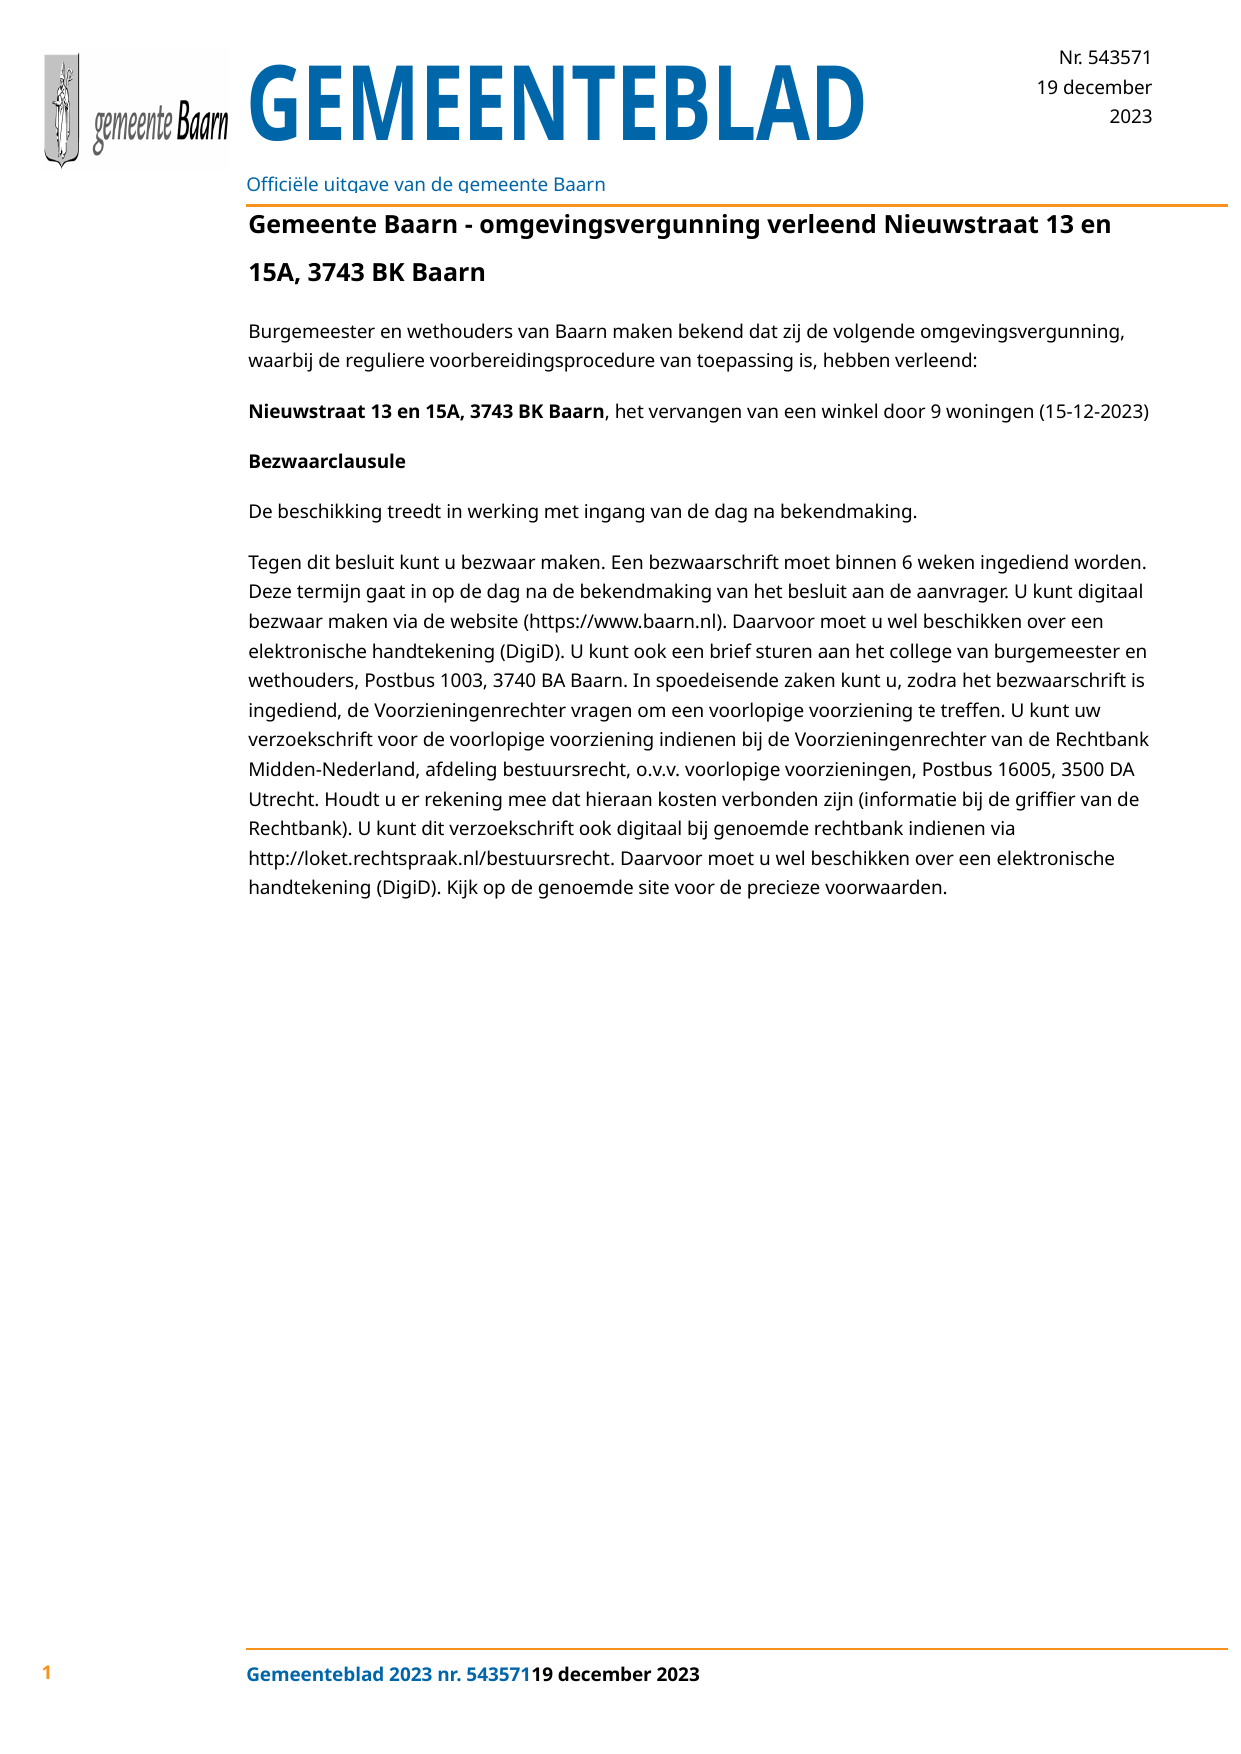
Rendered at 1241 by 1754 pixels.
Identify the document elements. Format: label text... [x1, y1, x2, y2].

text Tegen dit besluit kunt u bezwaar maken. Een bezwaarschrift moet binnen 6 weken ingediend worden. Deze termijn gaat in op de dag na de bekendmaking van het besluit aan de aanvrager. U kunt digitaal bezwaar maken via de website (https://www.baarn.nl). Daarvoor moet u wel beschikken over een elektronische handtekening (DigiD). U kunt ook een brief sturen aan het college van burgemeester en wethouders, Postbus 1003, 3740 BA Baarn. In spoedeisende zaken kunt u, zodra het bezwaarschrift is ingediend, de Voorzieningenrechter vragen om een voorlopige voorziening te treffen. U kunt uw verzoekschrift voor de voorlopige voorziening indienen bij de Voorzieningenrechter van de Rechtbank Midden-Nederland, afdeling bestuursrecht, o.v.v. voorlopige voorzieningen, Postbus 16005, 3500 DA Utrecht. Houdt u er rekening mee dat hieraan kosten verbonden zijn (informatie bij de griffier van de Rechtbank). U kunt dit verzoekschrift ook digitaal bij genoemde rechtbank indienen via http://loket.rechtspraak.nl/bestuursrecht. Daarvoor moet u wel beschikken over een elektronische handtekening (DigiD). Kijk op de genoemde site voor de precieze voorwaarden. [248, 549, 1152, 900]
picture [41, 47, 231, 172]
text Gemeente Baarn - omgevingsvergunning verleend Nieuwstraat 13 en 15A, 3743 BK Baarn [248, 207, 1152, 288]
text Bezwaarclausule [248, 448, 1152, 474]
text Nieuwstraat 13 en 15A, 3743 BK Baarn, het vervangen van een winkel door 9 woningen (15-12-2023) [248, 398, 1152, 424]
text Burgemeester en wethouders van Baarn maken bekend dat zij de volgende omgevingsvergunning, waarbij de reguliere voorbereidingsprocedure van toepassing is, hebben verleend: [248, 318, 1152, 373]
text De beschikking treedt in werking met ingang van de dag na bekendmaking. [248, 499, 1152, 524]
